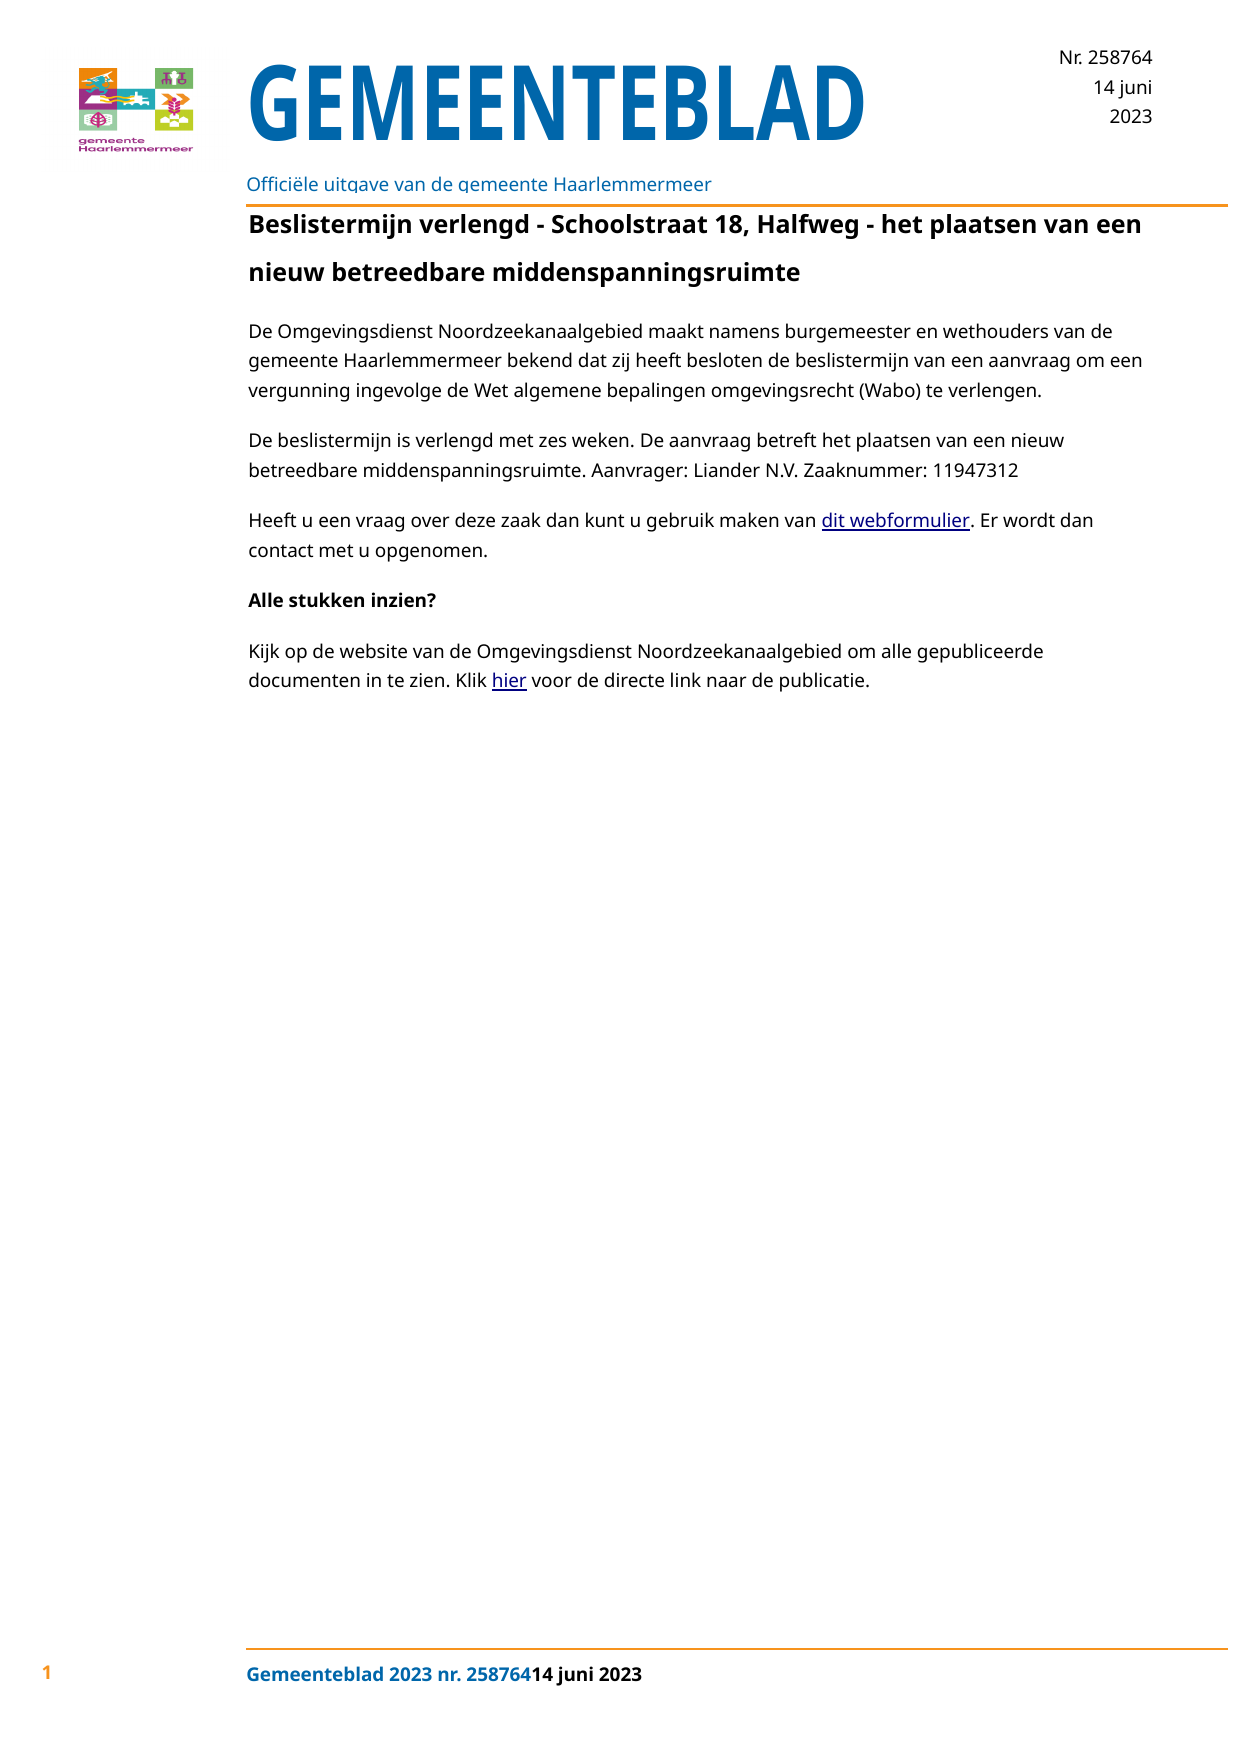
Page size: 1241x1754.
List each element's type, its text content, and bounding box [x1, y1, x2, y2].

picture [41, 47, 231, 172]
text Alle stukken inzien? [248, 587, 1152, 613]
text Heeft u een vraag over deze zaak dan kunt u gebruik maken van dit webformulier. Er wordt dan contact met u opgenomen. [248, 507, 1152, 563]
text Beslistermijn verlengd - Schoolstraat 18, Halfweg - het plaatsen van een nieuw betreedbare middenspanningsruimte [248, 207, 1152, 288]
text De Omgevingsdienst Noordzeekanaalgebied maakt namens burgemeester en wethouders van de gemeente Haarlemmermeer bekend dat zij heeft besloten de beslistermijn van een aanvraag om een vergunning ingevolge de Wet algemene bepalingen omgevingsrecht (Wabo) te verlengen. [248, 318, 1152, 403]
text Kijk op de website van de Omgevingsdienst Noordzeekanaalgebied om alle gepubliceerde documenten in te zien. Klik hier voor de directe link naar de publicatie. [248, 638, 1152, 693]
text De beslistermijn is verlengd met zes weken. De aanvraag betreft het plaatsen van een nieuw betreedbare middenspanningsruimte. Aanvrager: Liander N.V. Zaaknummer: 11947312 [248, 427, 1152, 483]
